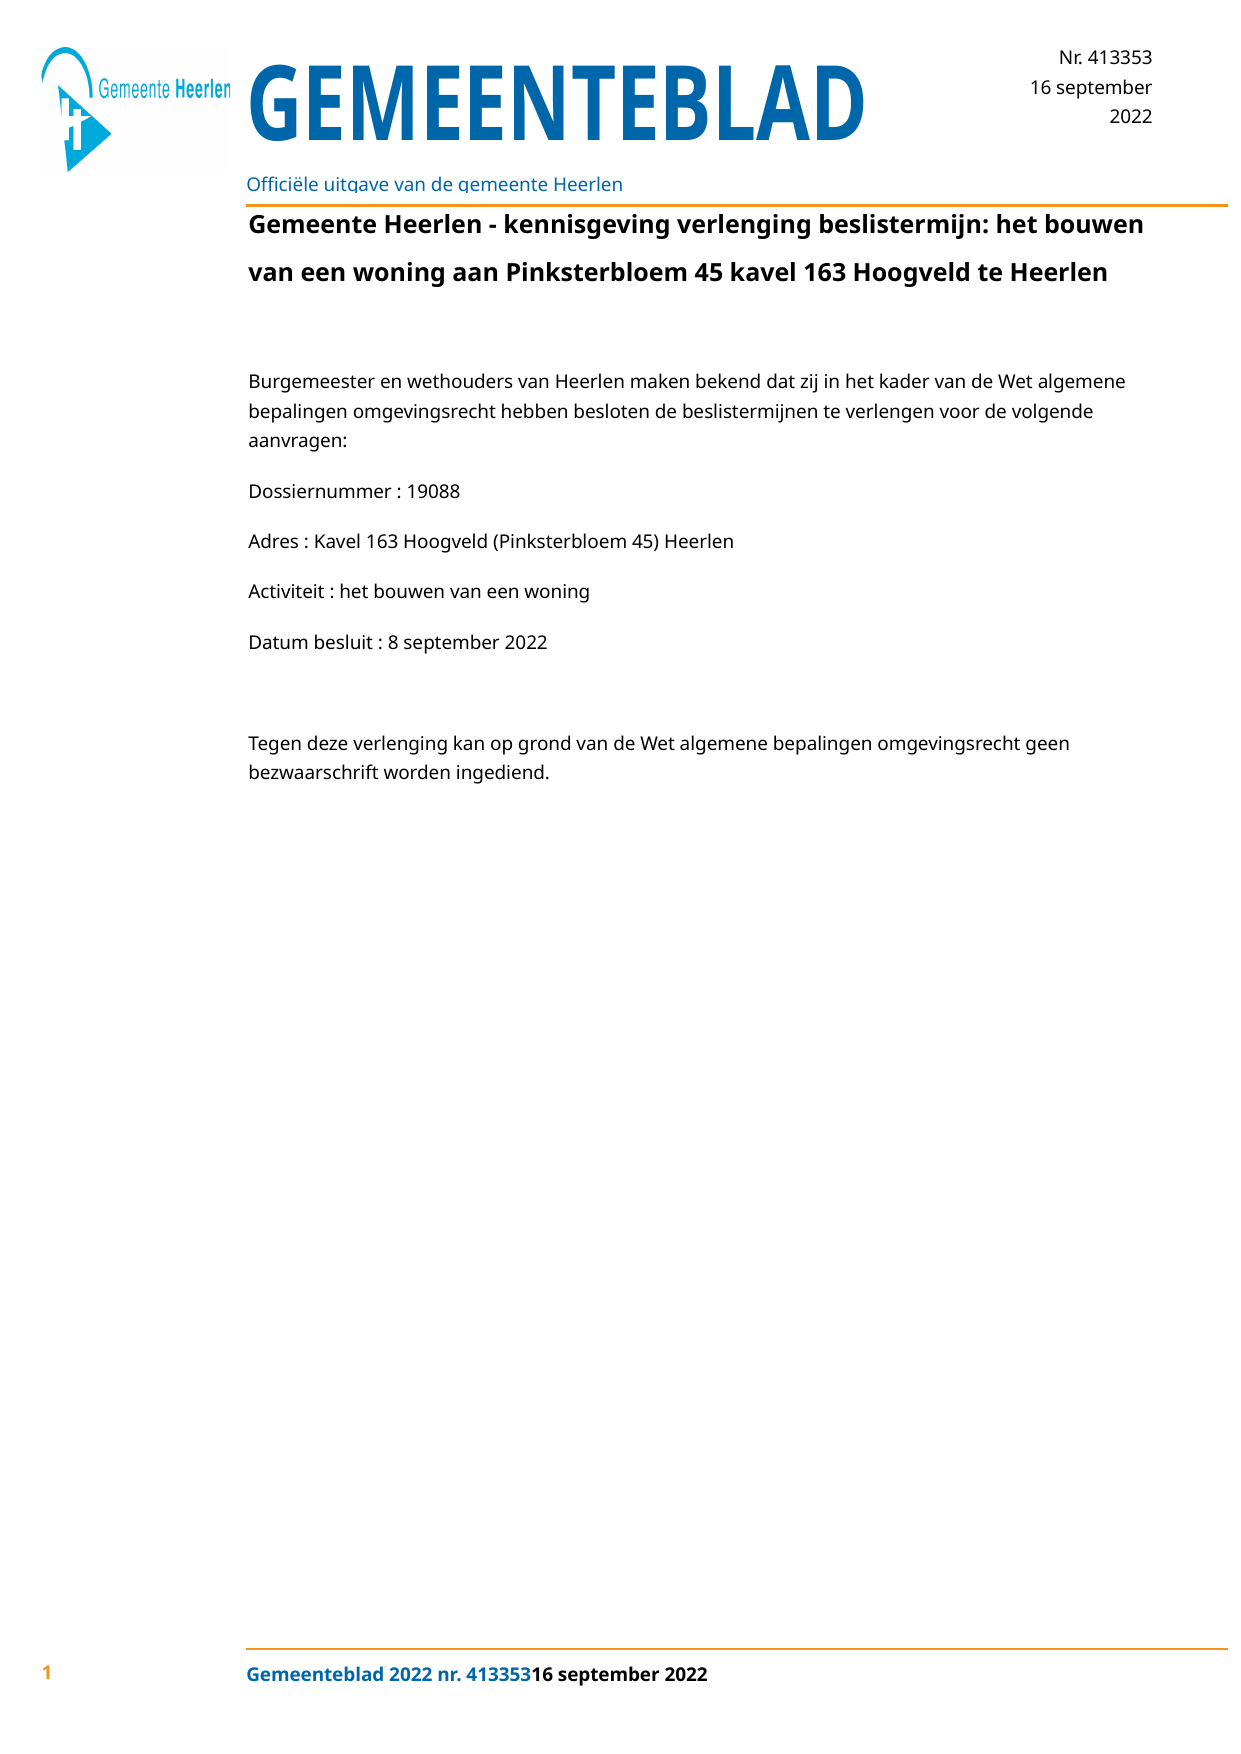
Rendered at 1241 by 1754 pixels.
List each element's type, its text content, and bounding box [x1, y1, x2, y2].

text Datum besluit : 8 september 2022 [248, 629, 1152, 655]
text Dossiernummer : 19088 [248, 478, 1152, 504]
picture [41, 47, 231, 172]
text Adres : Kavel 163 Hoogveld (Pinksterbloem 45) Heerlen [248, 528, 1152, 554]
text Gemeente Heerlen - kennisgeving verlenging beslistermijn: het bouwen van een woning aan Pinksterbloem 45 kavel 163 Hoogveld te Heerlen [248, 207, 1152, 288]
picture [41, 47, 59, 70]
text Tegen deze verlenging kan op grond van de Wet algemene bepalingen omgevingsrecht geen bezwaarschrift worden ingediend. [248, 730, 1152, 785]
text Burgemeester en wethouders van Heerlen maken bekend dat zij in het kader van de Wet algemene bepalingen omgevingsrecht hebben besloten de beslistermijnen te verlengen voor de volgende aanvragen: [248, 368, 1152, 453]
text Activiteit : het bouwen van een woning [248, 579, 1152, 604]
